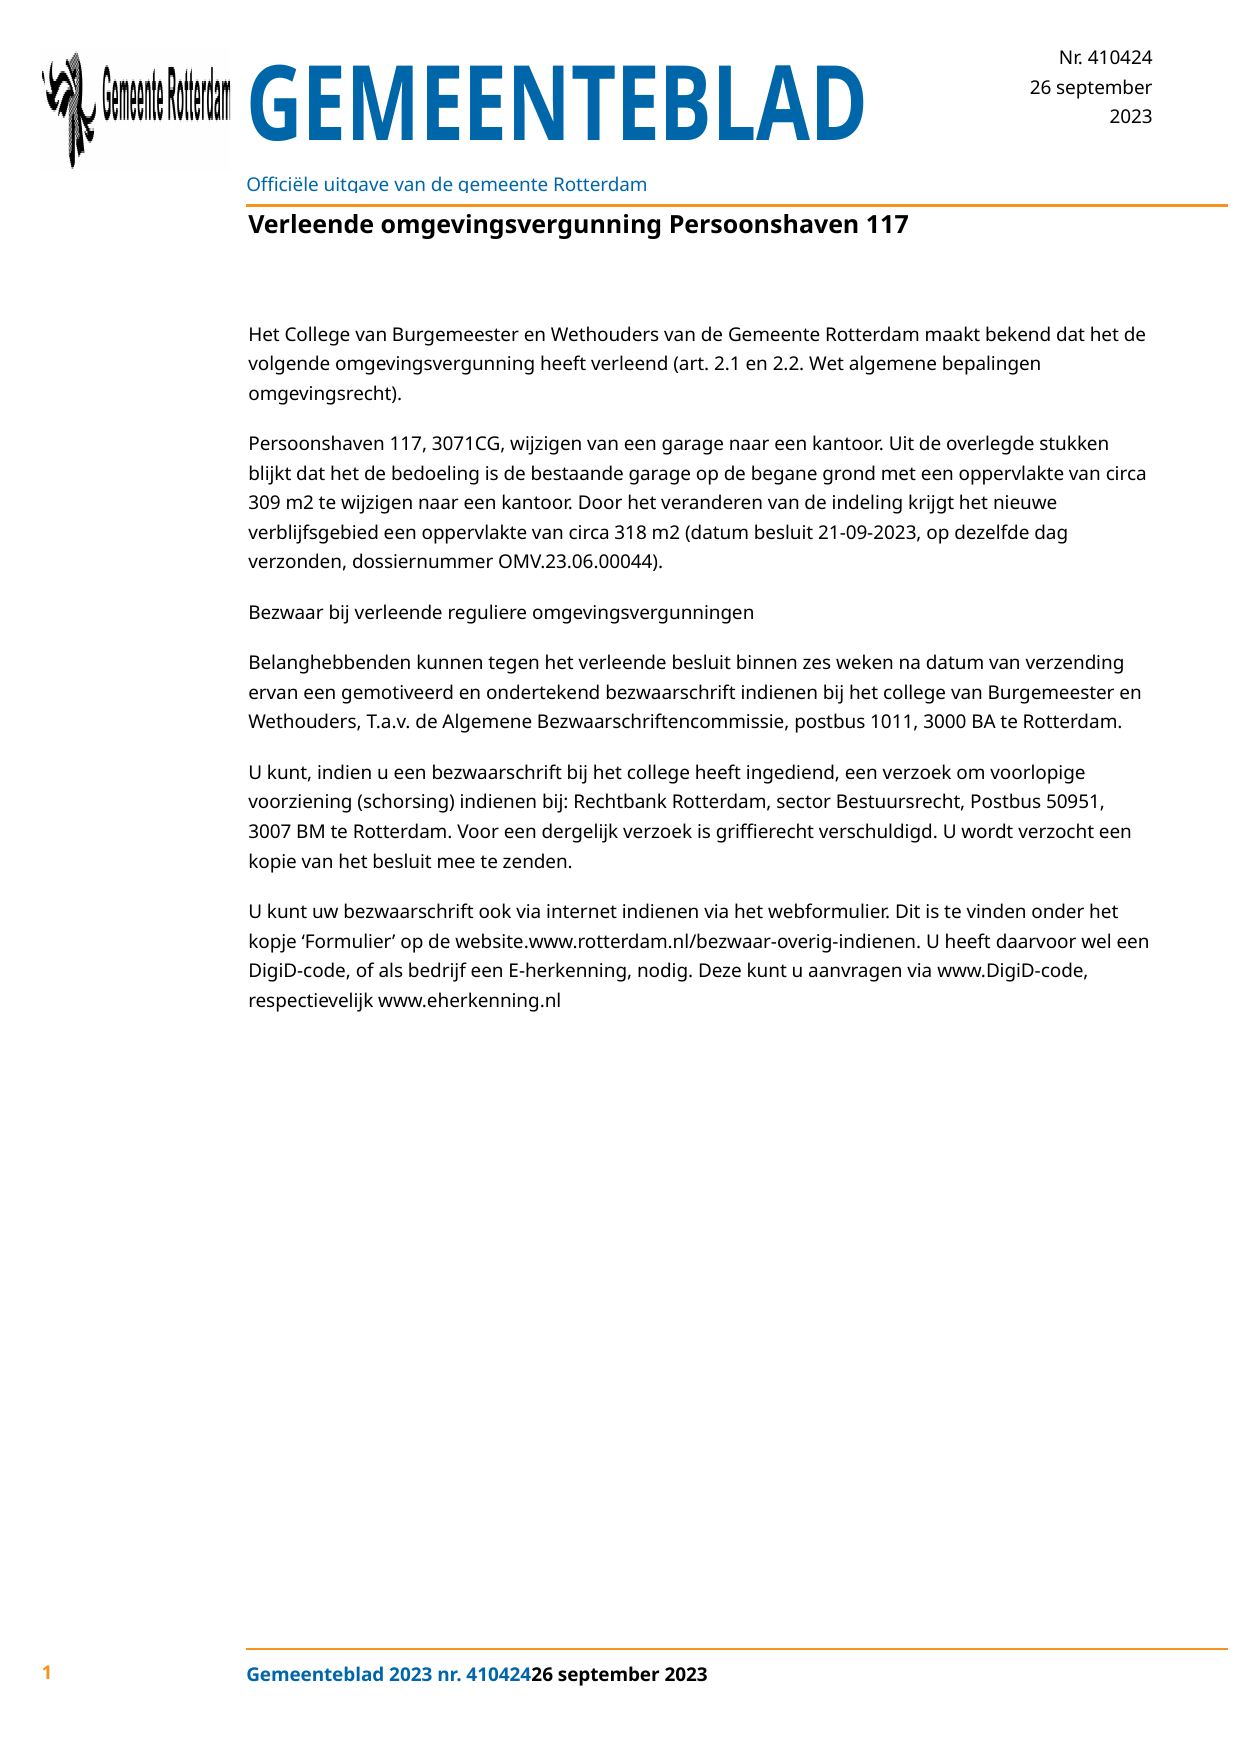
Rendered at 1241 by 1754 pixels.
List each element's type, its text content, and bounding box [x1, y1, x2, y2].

text U kunt, indien u een bezwaarschrift bij het college heeft ingediend, een verzoek om voorlopige voorziening (schorsing) indienen bij: Rechtbank Rotterdam, sector Bestuursrecht, Postbus 50951, 3007 BM te Rotterdam. Voor een dergelijk verzoek is griffierecht verschuldigd. U wordt verzocht een kopie van het besluit mee te zenden. [248, 759, 1152, 873]
text Bezwaar bij verleende reguliere omgevingsvergunningen [248, 599, 1152, 625]
text Persoonshaven 117, 3071CG, wijzigen van een garage naar een kantoor. Uit de overlegde stukken blijkt dat het de bedoeling is de bestaande garage op de begane grond met een oppervlakte van circa 309 m2 te wijzigen naar een kantoor. Door het veranderen van de indeling krijgt het nieuwe verblijfsgebied een oppervlakte van circa 318 m2 (datum besluit 21-09-2023, op dezelfde dag verzonden, dossiernummer OMV.23.06.00044). [248, 430, 1152, 574]
text Het College van Burgemeester en Wethouders van de Gemeente Rotterdam maakt bekend dat het de volgende omgevingsvergunning heeft verleend (art. 2.1 en 2.2. Wet algemene bepalingen omgevingsrecht). [248, 321, 1152, 406]
picture [41, 47, 231, 172]
text U kunt uw bezwaarschrift ook via internet indienen via het webformulier. Dit is te vinden onder het kopje ‘Formulier’ op de website.www.rotterdam.nl/bezwaar-overig-indienen. U heeft daarvoor wel een DigiD-code, of als bedrijf een E-herkenning, nodig. Deze kunt u aanvragen via www.DigiD-code, respectievelijk www.eherkenning.nl [248, 898, 1152, 1013]
text Verleende omgevingsvergunning Persoonshaven 117 [248, 207, 1152, 241]
text Belanghebbenden kunnen tegen het verleende besluit binnen zes weken na datum van verzending ervan een gemotiveerd en ondertekend bezwaarschrift indienen bij het college van Burgemeester en Wethouders, T.a.v. de Algemene Bezwaarschriftencommissie, postbus 1011, 3000 BA te Rotterdam. [248, 649, 1152, 734]
